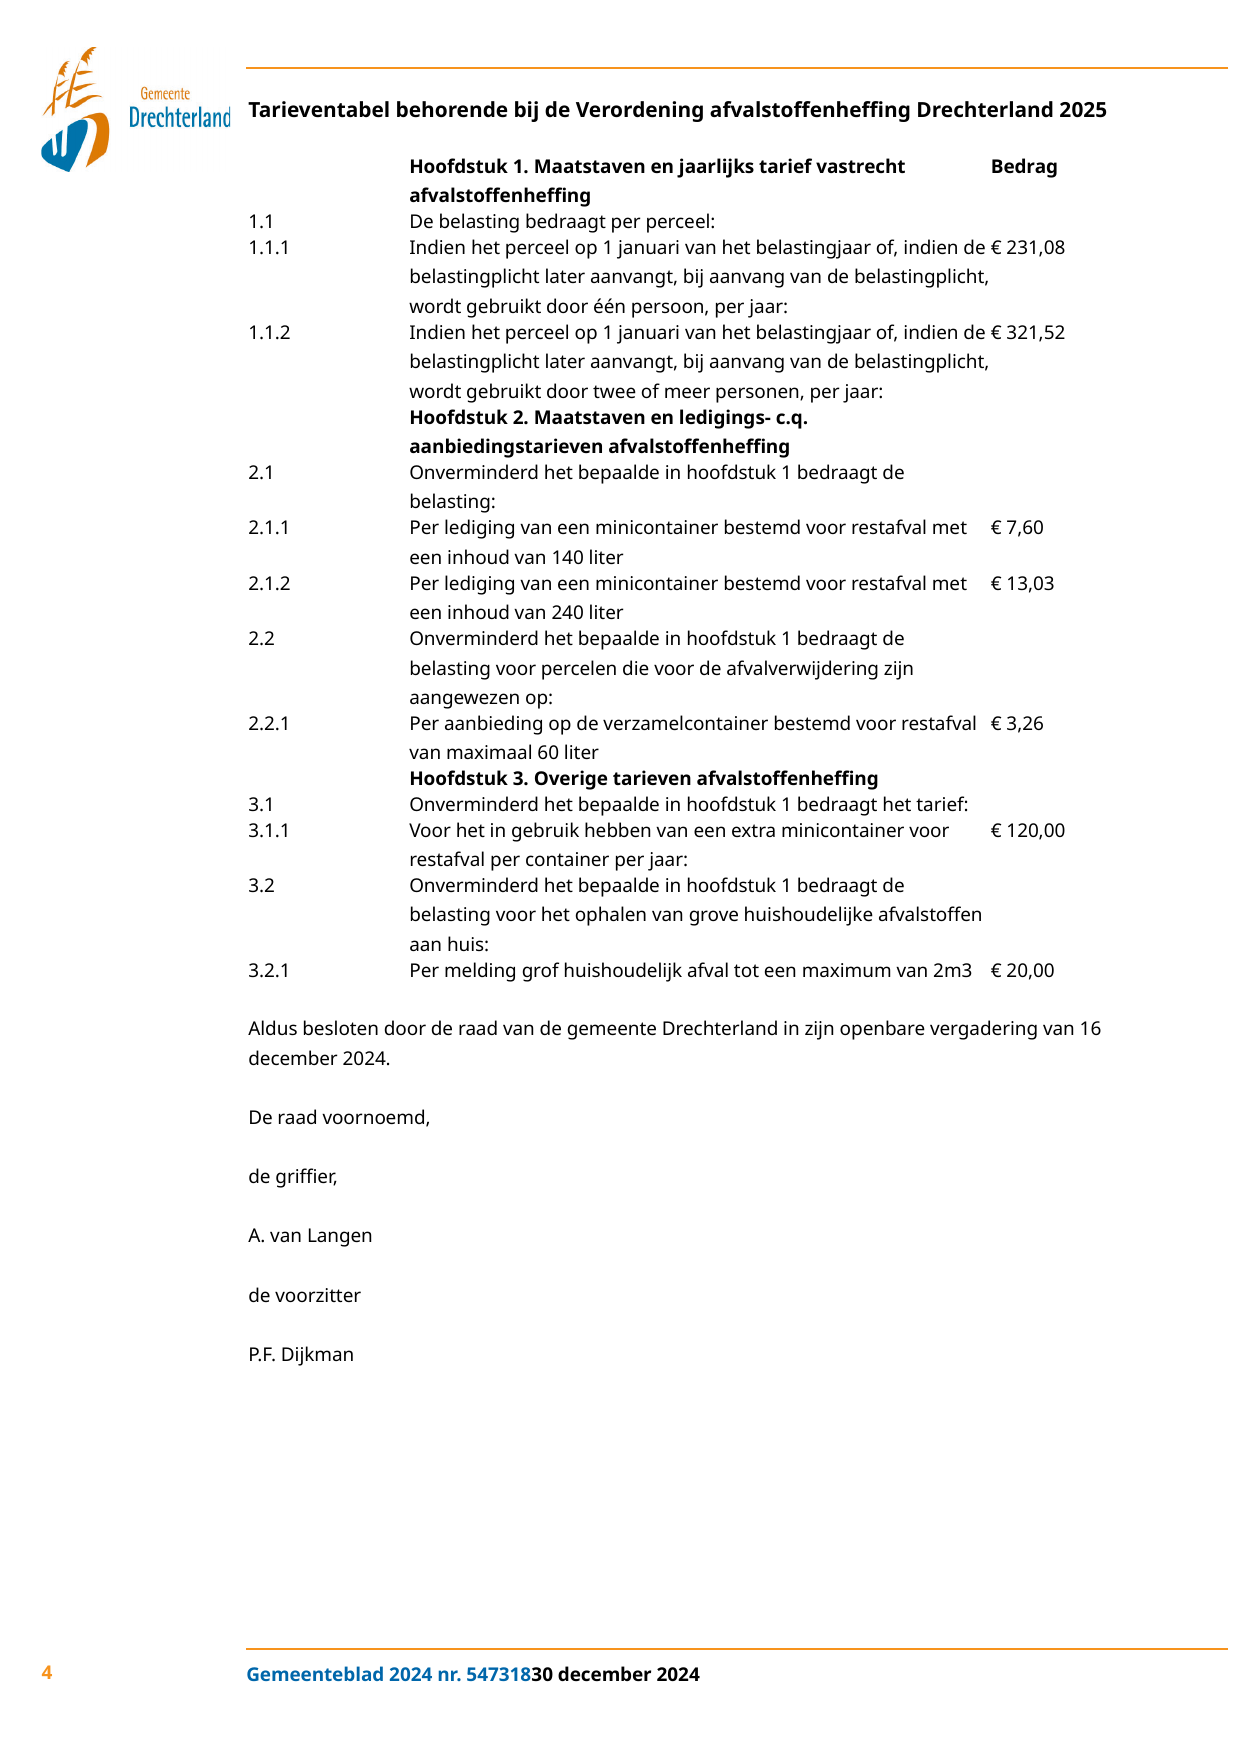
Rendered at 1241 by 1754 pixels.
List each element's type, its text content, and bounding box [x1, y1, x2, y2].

table_header Hoofdstuk 1. Maatstaven en jaarlijks tarief vastrecht afvalstoffenheffing [409, 153, 991, 208]
table_cell De belasting bedraagt per perceel: [409, 208, 991, 234]
table_cell [991, 459, 1152, 514]
table_cell € 321,52 [991, 319, 1152, 404]
table_cell Onverminderd het bepaalde in hoofdstuk 1 bedraagt de belasting: [409, 459, 991, 514]
table_cell 1.1.2 [248, 319, 409, 404]
text A. van Langen [248, 1223, 1152, 1248]
table_cell 2.2.1 [248, 710, 409, 765]
table_cell Per aanbieding op de verzamelcontainer bestemd voor restafval van maximaal 60 liter [409, 710, 991, 765]
table_cell Per lediging van een minicontainer bestemd voor restafval met een inhoud van 140 liter [409, 515, 991, 570]
table_cell 3.2.1 [248, 957, 409, 983]
table_cell 1.1.1 [248, 234, 409, 319]
table_cell Onverminderd het bepaalde in hoofdstuk 1 bedraagt de belasting voor percelen die voor de afvalverwijdering zijn aangewezen op: [409, 625, 991, 710]
table_cell [991, 765, 1152, 791]
table_cell Per melding grof huishoudelijk afval tot een maximum van 2m3 [409, 957, 991, 983]
table_cell [991, 404, 1152, 459]
table_cell [991, 872, 1152, 957]
table_cell 2.1.1 [248, 515, 409, 570]
picture [226, 115, 231, 124]
table_cell 2.1.2 [248, 570, 409, 625]
table_cell € 231,08 [991, 234, 1152, 319]
text Aldus besloten door de raad van de gemeente Drechterland in zijn openbare vergadering van 16 december 2024. [248, 1016, 1152, 1071]
table_cell 3.2 [248, 872, 409, 957]
table_cell € 13,03 [991, 570, 1152, 625]
table_header [248, 153, 409, 208]
picture [41, 158, 64, 172]
table_cell Indien het perceel op 1 januari van het belastingjaar of, indien de belastingplicht later aanvangt, bij aanvang van de belastingplicht, wordt gebruikt door twee of meer personen, per jaar: [409, 319, 991, 404]
table_cell [991, 791, 1152, 817]
table_cell 3.1.1 [248, 817, 409, 872]
table_cell € 120,00 [991, 817, 1152, 872]
table_cell 2.2 [248, 625, 409, 710]
table_cell [991, 208, 1152, 234]
text de voorzitter [248, 1282, 1152, 1307]
table_cell € 3,26 [991, 710, 1152, 765]
table_cell Hoofdstuk 2. Maatstaven en ledigings- c.q. aanbiedingstarieven afvalstoffenheffing [409, 404, 991, 459]
picture [41, 47, 231, 172]
table_cell € 7,60 [991, 515, 1152, 570]
table_cell 3.1 [248, 791, 409, 817]
text de griffier, [248, 1163, 1152, 1189]
text Tarieventabel behorende bij de Verordening afvalstoffenheffing Drechterland 2025 [248, 95, 1152, 123]
table_cell [248, 404, 409, 459]
table_cell Indien het perceel op 1 januari van het belastingjaar of, indien de belastingplicht later aanvangt, bij aanvang van de belastingplicht, wordt gebruikt door één persoon, per jaar: [409, 234, 991, 319]
table_cell Voor het in gebruik hebben van een extra minicontainer voor restafval per container per jaar: [409, 817, 991, 872]
table_cell [248, 765, 409, 791]
text P.F. Dijkman [248, 1341, 1152, 1367]
table_cell Onverminderd het bepaalde in hoofdstuk 1 bedraagt de belasting voor het ophalen van grove huishoudelijke afvalstoffen aan huis: [409, 872, 991, 957]
text De raad voornoemd, [248, 1104, 1152, 1130]
table_cell Onverminderd het bepaalde in hoofdstuk 1 bedraagt het tarief: [409, 791, 991, 817]
table_cell 1.1 [248, 208, 409, 234]
table_cell 2.1 [248, 459, 409, 514]
table_cell Hoofdstuk 3. Overige tarieven afvalstoffenheffing [409, 765, 991, 791]
table_cell Per lediging van een minicontainer bestemd voor restafval met een inhoud van 240 liter [409, 570, 991, 625]
table_cell € 20,00 [991, 957, 1152, 983]
table_cell [991, 625, 1152, 710]
table_header Bedrag [991, 153, 1152, 208]
